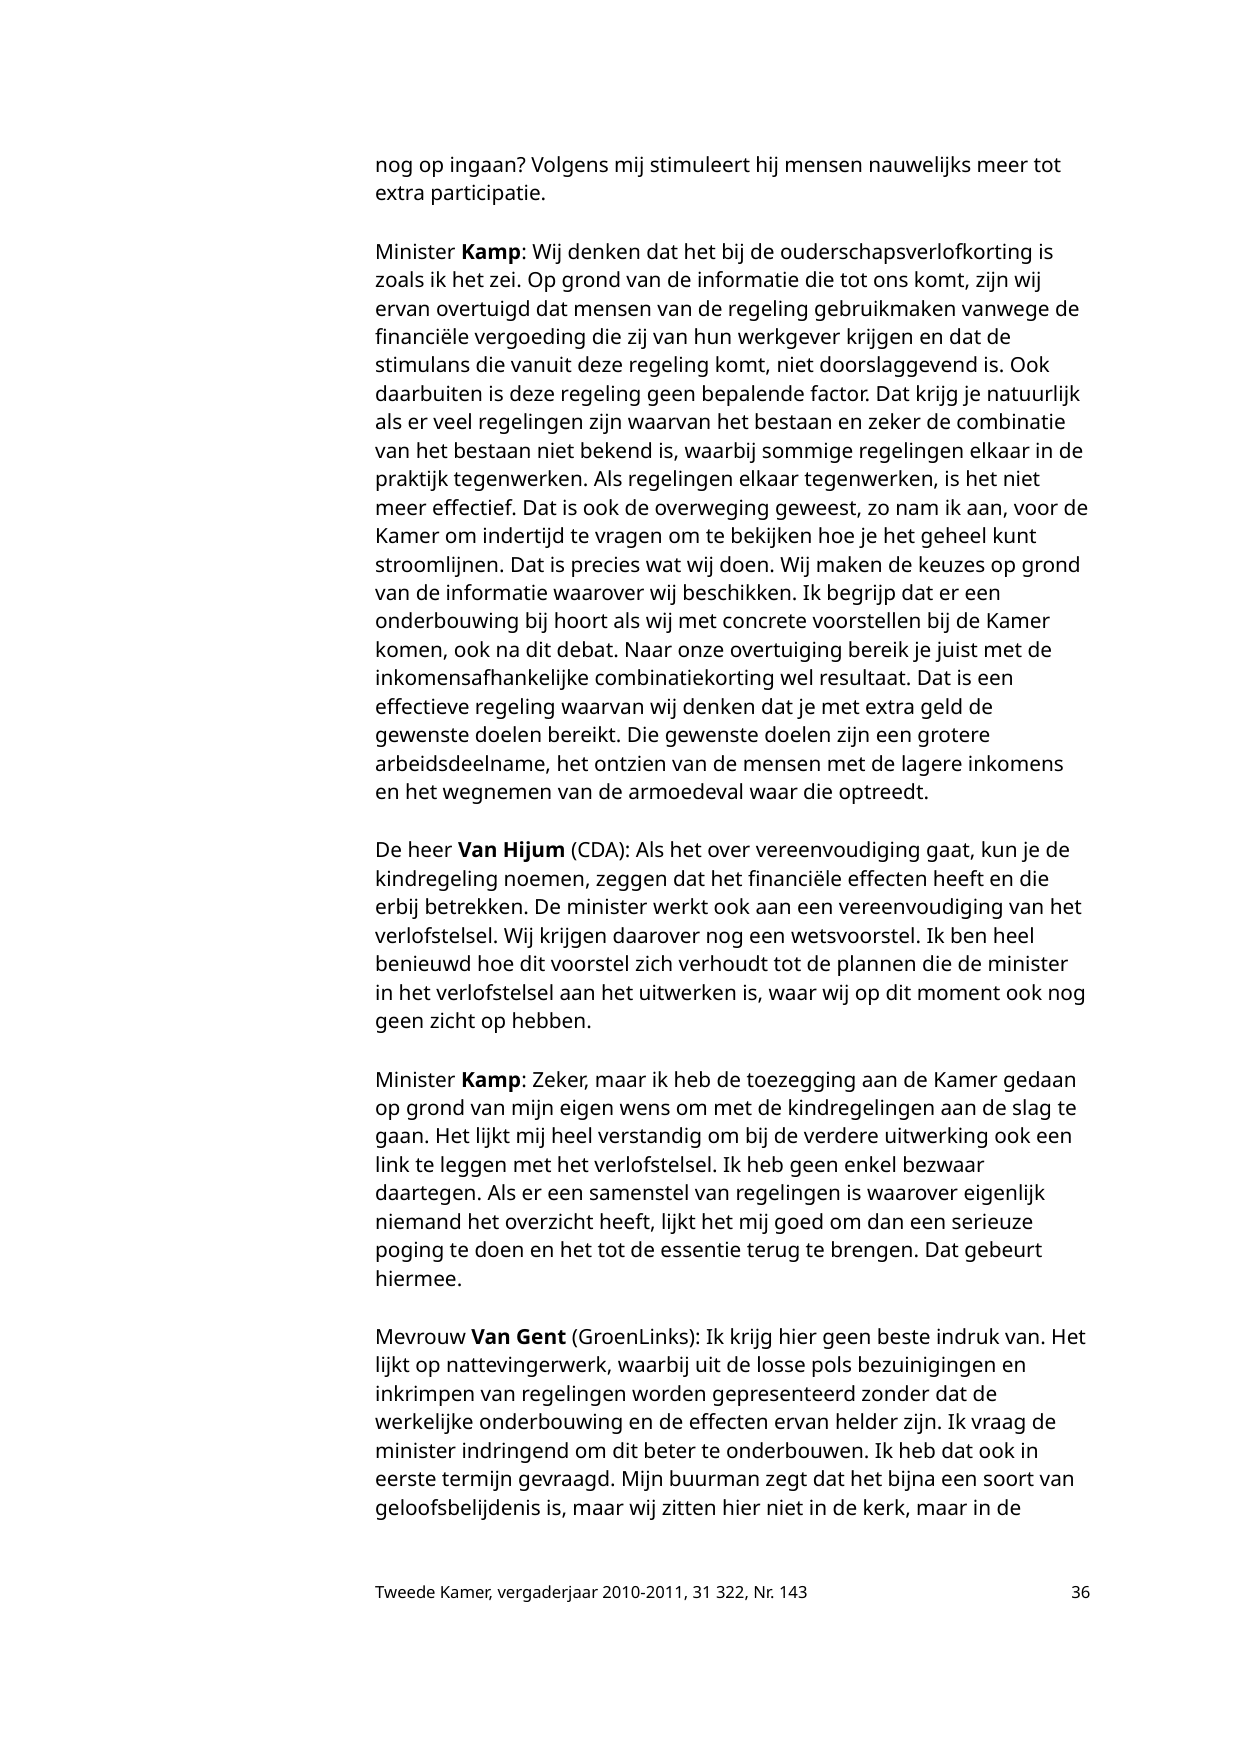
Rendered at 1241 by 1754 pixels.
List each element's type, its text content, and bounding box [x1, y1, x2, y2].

text Minister Kamp: Zeker, maar ik heb de toezegging aan de Kamer gedaan op grond van mijn eigen wens om met de kindregelingen aan de slag te gaan. Het lijkt mij heel verstandig om bij de verdere uitwerking ook een link te leggen met het verlofstelsel. Ik heb geen enkel bezwaar daartegen. Als er een samenstel van regelingen is waarover eigenlijk niemand het overzicht heeft, lijkt het mij goed om dan een serieuze poging te doen en het tot de essentie terug te brengen. Dat gebeurt hiermee. [375, 1065, 1090, 1292]
text nog op ingaan? Volgens mij stimuleert hij mensen nauwelijks meer tot extra participatie. [375, 150, 1090, 207]
text Minister Kamp: Wij denken dat het bij de ouderschapsverlofkorting is zoals ik het zei. Op grond van de informatie die tot ons komt, zijn wij ervan overtuigd dat mensen van de regeling gebruikmaken vanwege de financiële vergoeding die zij van hun werkgever krijgen en dat de stimulans die vanuit deze regeling komt, niet doorslaggevend is. Ook daarbuiten is deze regeling geen bepalende factor. Dat krijg je natuurlijk als er veel regelingen zijn waarvan het bestaan en zeker de combinatie van het bestaan niet bekend is, waarbij sommige regelingen elkaar in de praktijk tegenwerken. Als regelingen elkaar tegenwerken, is het niet meer effectief. Dat is ook de overweging geweest, zo nam ik aan, voor de Kamer om indertijd te vragen om te bekijken hoe je het geheel kunt stroomlijnen. Dat is precies wat wij doen. Wij maken de keuzes op grond van de informatie waarover wij beschikken. Ik begrijp dat er een onderbouwing bij hoort als wij met concrete voorstellen bij de Kamer komen, ook na dit debat. Naar onze overtuiging bereik je juist met de inkomensafhankelijke combinatiekorting wel resultaat. Dat is een effectieve regeling waarvan wij denken dat je met extra geld de gewenste doelen bereikt. Die gewenste doelen zijn een grotere arbeidsdeelname, het ontzien van de mensen met de lagere inkomens en het wegnemen van de armoedeval waar die optreedt. [375, 237, 1090, 806]
text Mevrouw Van Gent (GroenLinks): Ik krijg hier geen beste indruk van. Het lijkt op nattevingerwerk, waarbij uit de losse pols bezuinigingen en inkrimpen van regelingen worden gepresenteerd zonder dat de werkelijke onderbouwing en de effecten ervan helder zijn. Ik vraag de minister indringend om dit beter te onderbouwen. Ik heb dat ook in eerste termijn gevraagd. Mijn buurman zegt dat het bijna een soort van geloofsbelijdenis is, maar wij zitten hier niet in de kerk, maar in de [375, 1322, 1090, 1521]
text De heer Van Hijum (CDA): Als het over vereenvoudiging gaat, kun je de kindregeling noemen, zeggen dat het financiële effecten heeft en die erbij betrekken. De minister werkt ook aan een vereenvoudiging van het verlofstelsel. Wij krijgen daarover nog een wetsvoorstel. Ik ben heel benieuwd hoe dit voorstel zich verhoudt tot de plannen die de minister in het verlofstelsel aan het uitwerken is, waar wij op dit moment ook nog geen zicht op hebben. [375, 836, 1090, 1035]
